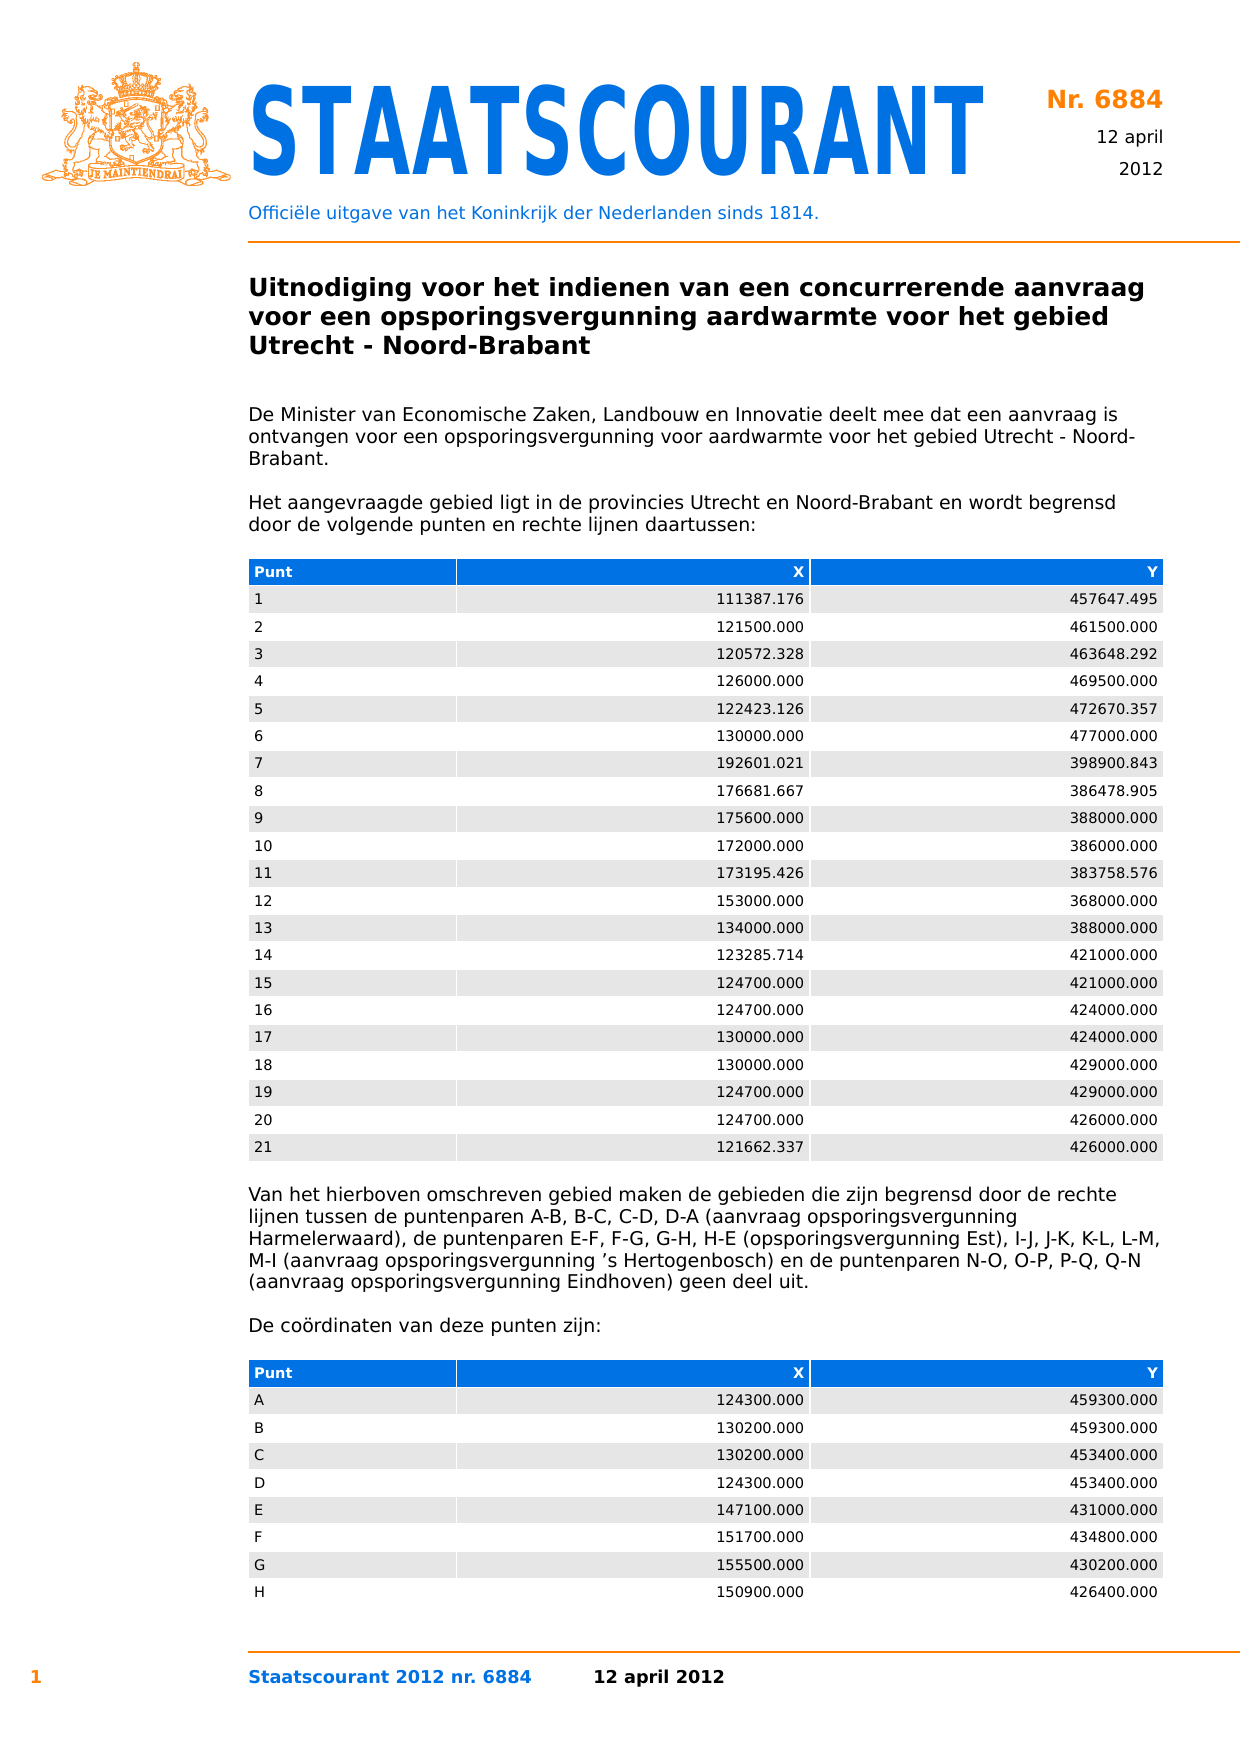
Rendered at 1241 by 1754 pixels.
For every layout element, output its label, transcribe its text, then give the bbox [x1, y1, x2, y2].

table_cell G [249, 1552, 456, 1578]
table_cell 192601.021 [457, 751, 809, 777]
table_cell A [249, 1388, 456, 1414]
table_cell 461500.000 [811, 614, 1163, 640]
table_header STAATSCOURANT [248, 62, 998, 203]
table_cell 134000.000 [457, 915, 809, 941]
table_cell 9 [249, 806, 456, 832]
table_cell 457647.495 [811, 586, 1163, 613]
table_cell D [249, 1470, 456, 1496]
table_cell H [249, 1579, 456, 1606]
table_cell 426000.000 [811, 1134, 1163, 1161]
table_cell 424000.000 [811, 1025, 1163, 1051]
table_cell 19 [249, 1080, 456, 1106]
table_cell 124300.000 [457, 1388, 809, 1414]
table_cell 472670.357 [811, 696, 1163, 722]
table_header Y [811, 1360, 1163, 1387]
table_cell 124300.000 [457, 1470, 809, 1496]
table_cell 459300.000 [811, 1415, 1163, 1441]
table_header Punt [249, 1360, 456, 1387]
table_cell 8 [249, 778, 456, 804]
table_cell 124700.000 [457, 970, 809, 996]
table_cell E [249, 1497, 456, 1523]
table_cell 15 [249, 970, 456, 996]
table_cell 12 [249, 888, 456, 914]
table_cell 16 [249, 997, 456, 1024]
table_cell 130000.000 [457, 723, 809, 750]
table_cell 147100.000 [457, 1497, 809, 1523]
table_cell 421000.000 [811, 970, 1163, 996]
table_cell 130200.000 [457, 1443, 809, 1469]
table_cell 130000.000 [457, 1025, 809, 1051]
table_cell 2 [249, 614, 456, 640]
table_cell 6 [249, 723, 456, 750]
table_cell B [249, 1415, 456, 1441]
table_header X [457, 559, 809, 585]
table_cell 4 [249, 669, 456, 695]
table_cell 7 [249, 751, 456, 777]
table_cell 12 april [998, 121, 1240, 153]
text De Minister van Economische Zaken, Landbouw en Innovatie deelt mee dat een aanvraag is ontvangen voor een opsporingsvergunning voor aardwarmte voor het gebied Utrecht - Noord-Brabant. [248, 404, 1163, 470]
table_cell 18 [249, 1052, 456, 1078]
table_cell 10 [249, 833, 456, 859]
table_cell C [249, 1443, 456, 1469]
table_cell F [249, 1525, 456, 1551]
table_cell 111387.176 [457, 586, 809, 613]
table_cell 126000.000 [457, 669, 809, 695]
table_cell 155500.000 [457, 1552, 809, 1578]
table_cell 124700.000 [457, 997, 809, 1024]
table_header Nr. 6884 [998, 62, 1240, 121]
table_cell 122423.126 [457, 696, 809, 722]
text Van het hierboven omschreven gebied maken de gebieden die zijn begrensd door de rechte lijnen tussen de puntenparen A-B, B-C, C-D, D-A (aanvraag opsporingsvergunning Harmelerwaard), de puntenparen E-F, F-G, G-H, H-E (opsporingsvergunning Est), I-J, J-K, K-L, L-M, M-I (aanvraag opsporingsvergunning ’s Hertogenbosch) en de puntenparen N-O, O-P, P-Q, Q-N (aanvraag opsporingsvergunning Eindhoven) geen deel uit. [248, 1183, 1163, 1293]
table_header Y [811, 559, 1163, 585]
table_cell 176681.667 [457, 778, 809, 804]
table_cell 453400.000 [811, 1443, 1163, 1469]
table_cell 5 [249, 696, 456, 722]
table_cell 388000.000 [811, 806, 1163, 832]
table_header [25, 62, 248, 241]
table_cell 388000.000 [811, 915, 1163, 941]
table_cell 459300.000 [811, 1388, 1163, 1414]
table_cell 153000.000 [457, 888, 809, 914]
table_cell 386478.905 [811, 778, 1163, 804]
table_cell 429000.000 [811, 1052, 1163, 1078]
table_cell 121662.337 [457, 1134, 809, 1161]
table_cell 120572.328 [457, 641, 809, 667]
table_cell 426400.000 [811, 1579, 1163, 1606]
table_cell 173195.426 [457, 860, 809, 887]
table_cell 477000.000 [811, 723, 1163, 750]
table_cell 469500.000 [811, 669, 1163, 695]
table_cell 383758.576 [811, 860, 1163, 887]
table_cell Officiële uitgave van het Koninkrijk der Nederlanden sinds 1814. [248, 203, 1240, 241]
table_cell 434800.000 [811, 1525, 1163, 1551]
table_cell 20 [249, 1107, 456, 1133]
text De coördinaten van deze punten zijn: [248, 1315, 1163, 1337]
table_cell 429000.000 [811, 1080, 1163, 1106]
table_cell 431000.000 [811, 1497, 1163, 1523]
text Het aangevraagde gebied ligt in de provincies Utrecht en Noord-Brabant en wordt begrensd door de volgende punten en rechte lijnen daartussen: [248, 492, 1163, 536]
table_cell 13 [249, 915, 456, 941]
table_cell 130000.000 [457, 1052, 809, 1078]
table_cell 121500.000 [457, 614, 809, 640]
table_cell 130200.000 [457, 1415, 809, 1441]
table_cell 151700.000 [457, 1525, 809, 1551]
table_cell 1 [249, 586, 456, 613]
table_cell 175600.000 [457, 806, 809, 832]
table_cell 17 [249, 1025, 456, 1051]
table_cell 124700.000 [457, 1080, 809, 1106]
table_cell 21 [249, 1134, 456, 1161]
table_cell 430200.000 [811, 1552, 1163, 1578]
table_cell 123285.714 [457, 943, 809, 969]
table_header X [457, 1360, 809, 1387]
table_cell 368000.000 [811, 888, 1163, 914]
table_cell 11 [249, 860, 456, 887]
table_cell 386000.000 [811, 833, 1163, 859]
table_cell 463648.292 [811, 641, 1163, 667]
table_cell 398900.843 [811, 751, 1163, 777]
table_cell 424000.000 [811, 997, 1163, 1024]
table_cell 426000.000 [811, 1107, 1163, 1133]
table_cell 453400.000 [811, 1470, 1163, 1496]
picture [41, 62, 231, 186]
table_cell 14 [249, 943, 456, 969]
table_cell 150900.000 [457, 1579, 809, 1606]
subtitle Uitnodiging voor het indienen van een concurrerende aanvraag voor een opsporingsvergunning aardwarmte voor het gebied Utrecht - Noord-Brabant [248, 273, 1163, 361]
table_cell 2012 [998, 153, 1240, 203]
table_cell 421000.000 [811, 943, 1163, 969]
table_cell 172000.000 [457, 833, 809, 859]
table_cell 124700.000 [457, 1107, 809, 1133]
table_cell 3 [249, 641, 456, 667]
table_header Punt [249, 559, 456, 585]
